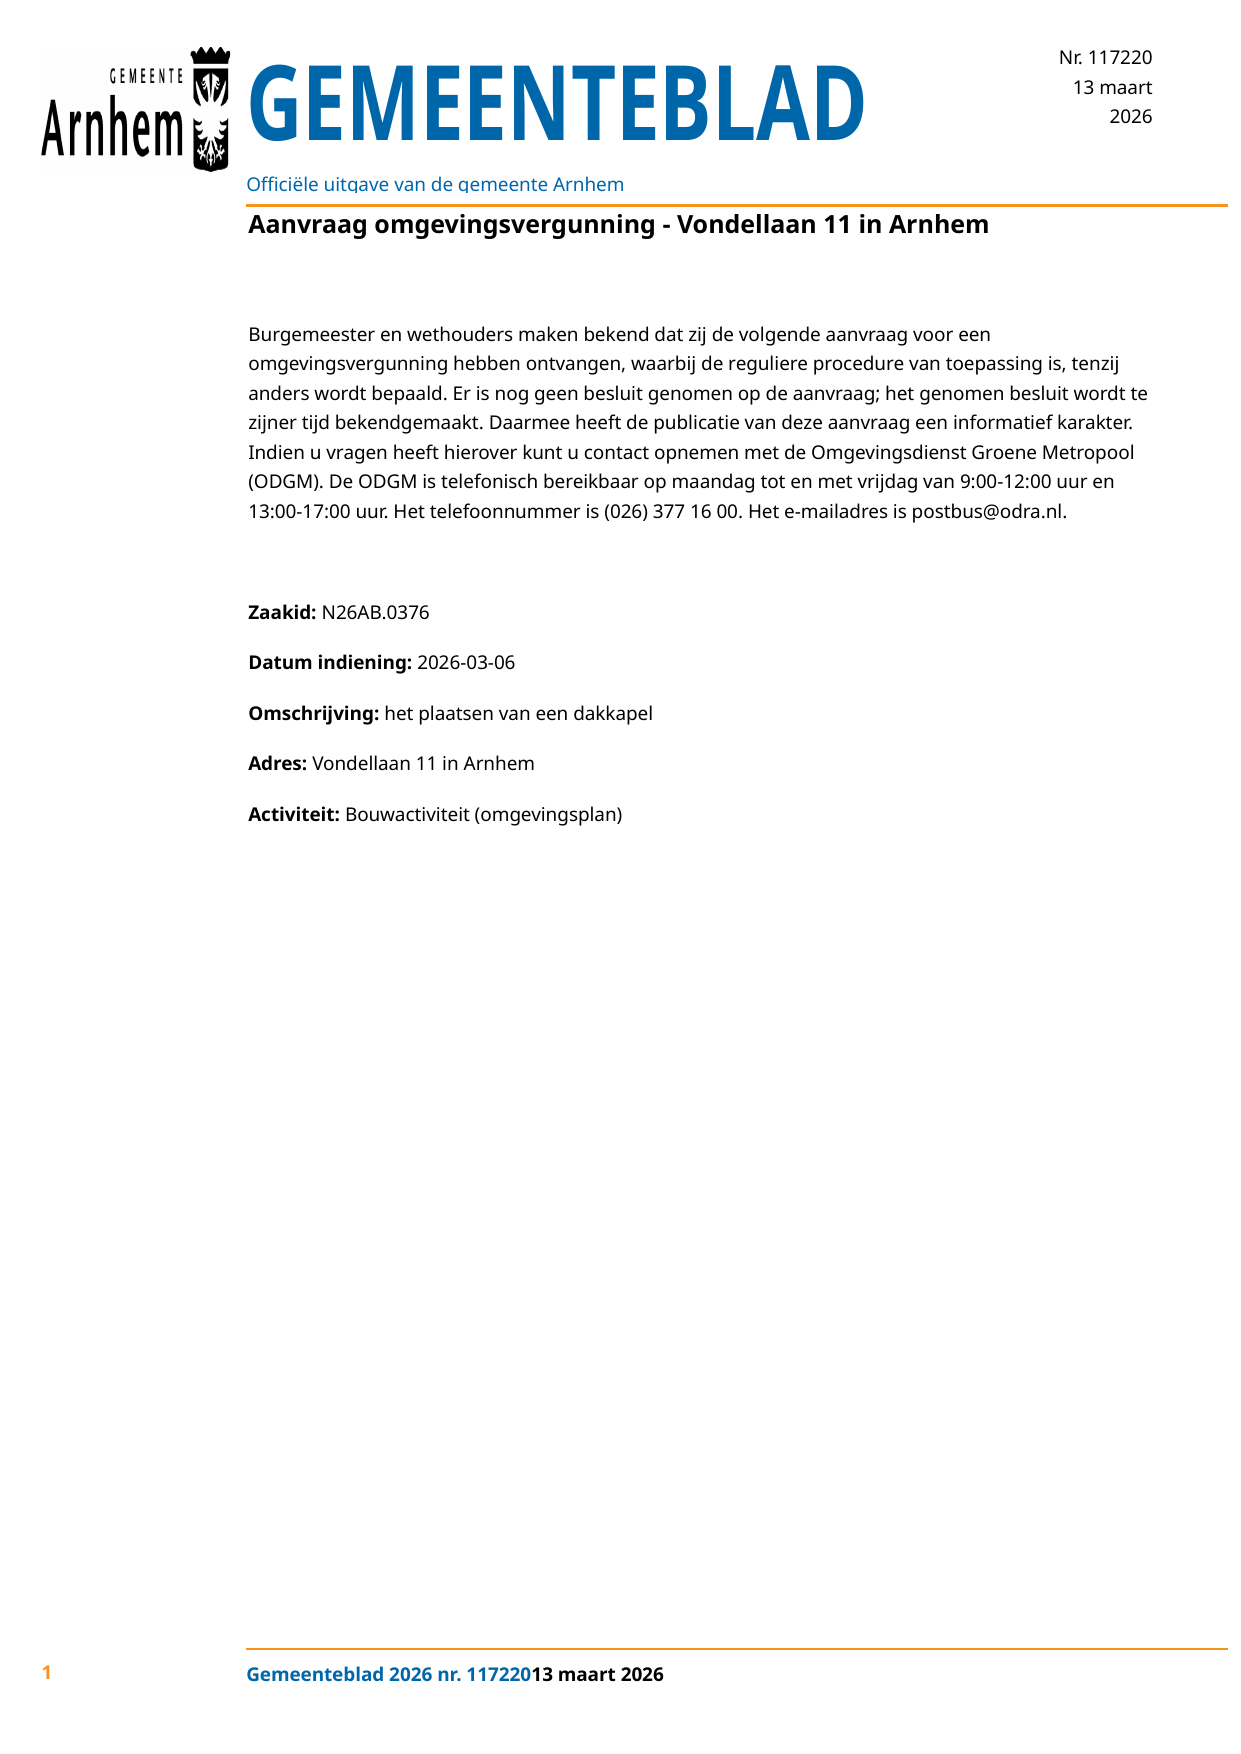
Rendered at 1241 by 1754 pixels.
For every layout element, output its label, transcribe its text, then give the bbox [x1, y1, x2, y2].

text Omschrijving: het plaatsen van een dakkapel [248, 700, 1152, 726]
text Burgemeester en wethouders maken bekend dat zij de volgende aanvraag voor een omgevingsvergunning hebben ontvangen, waarbij de reguliere procedure van toepassing is, tenzij anders wordt bepaald. Er is nog geen besluit genomen op de aanvraag; het genomen besluit wordt te zijner tijd bekendgemaakt. Daarmee heeft de publicatie van deze aanvraag een informatief karakter. Indien u vragen heeft hierover kunt u contact opnemen met de Omgevingsdienst Groene Metropool (ODGM). De ODGM is telefonisch bereikbaar op maandag tot en met vrijdag van 9:00-12:00 uur en 13:00-17:00 uur. Het telefoonnummer is (026) 377 16 00. Het e-mailadres is postbus@odra.nl. [248, 321, 1152, 524]
picture [41, 47, 231, 172]
text Datum indiening: 2026-03-06 [248, 649, 1152, 675]
text Zaakid: N26AB.0376 [248, 599, 1152, 625]
text Adres: Vondellaan 11 in Arnhem [248, 750, 1152, 776]
text Aanvraag omgevingsvergunning - Vondellaan 11 in Arnhem [248, 207, 1152, 241]
text Activiteit: Bouwactiviteit (omgevingsplan) [248, 801, 1152, 826]
